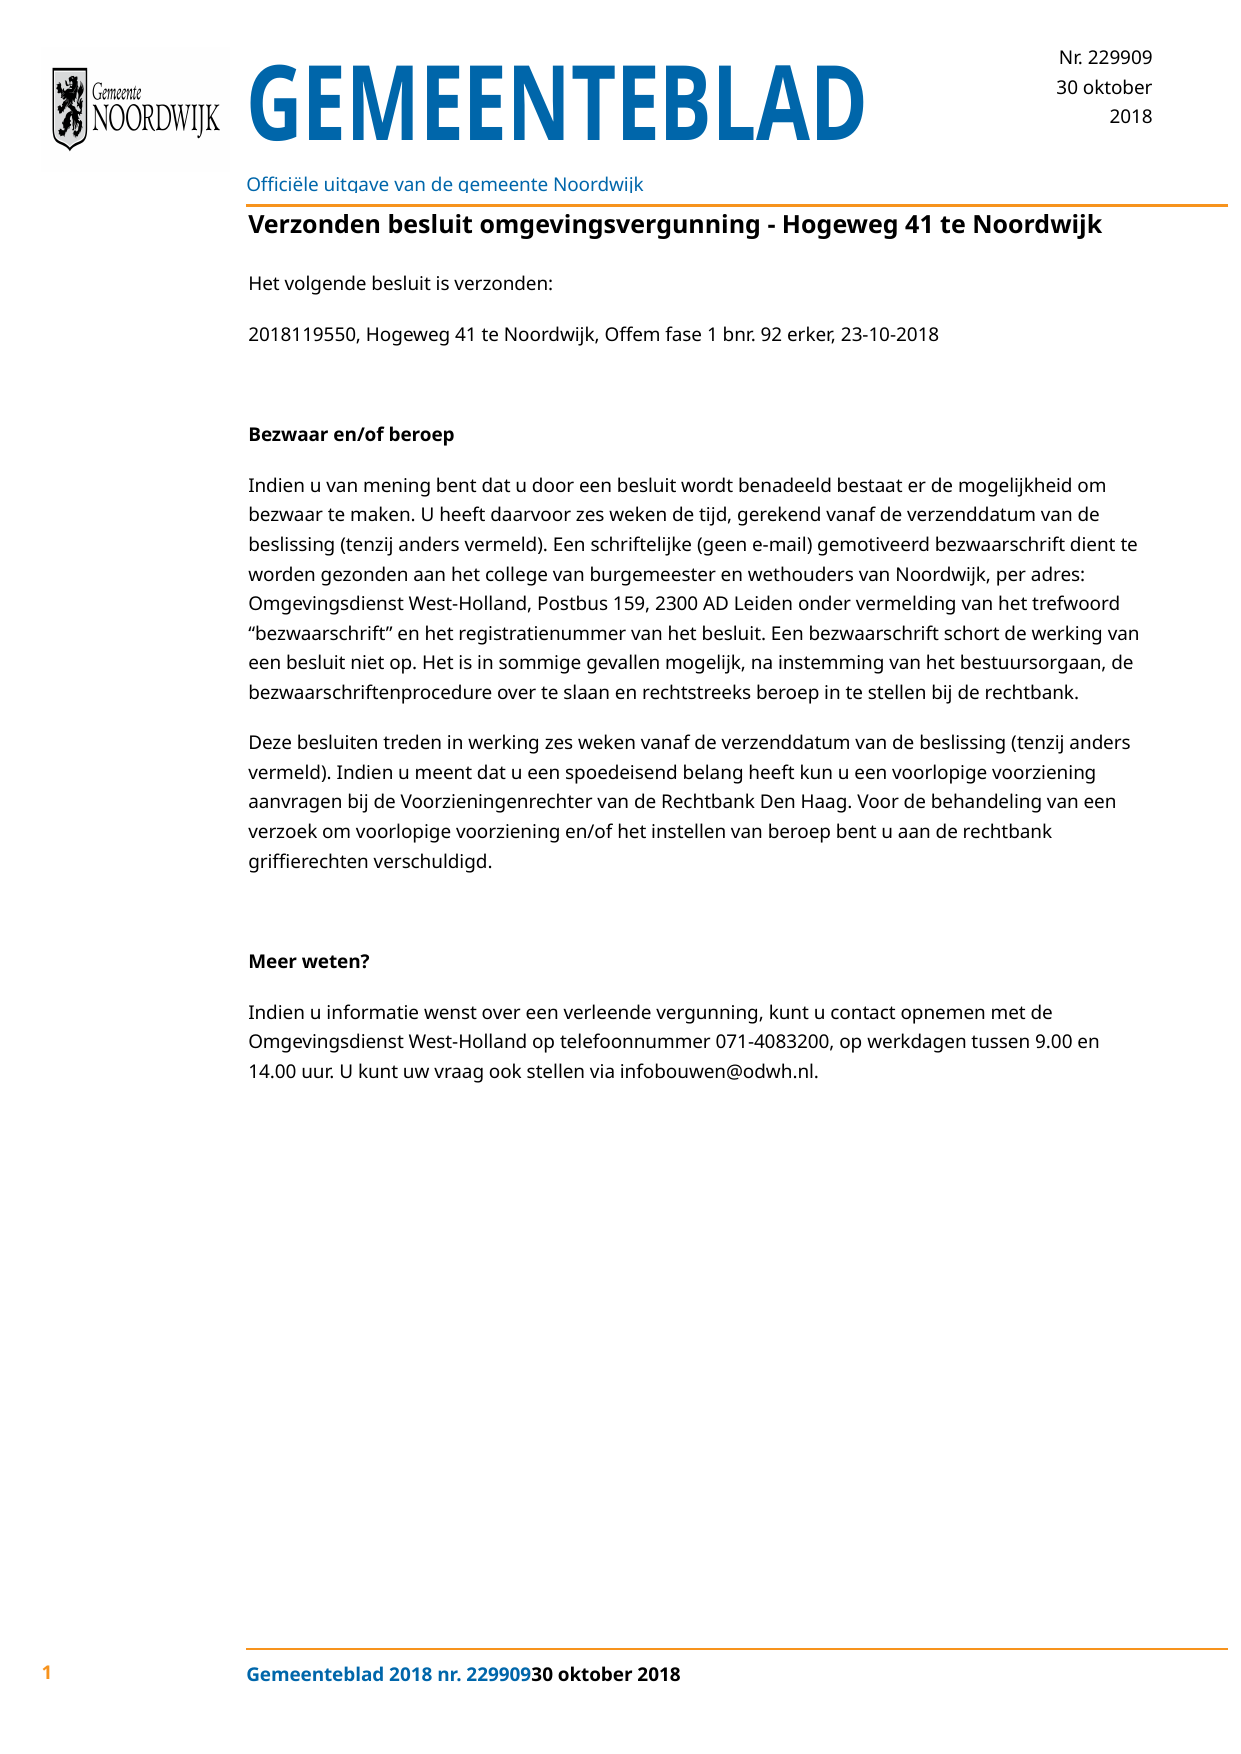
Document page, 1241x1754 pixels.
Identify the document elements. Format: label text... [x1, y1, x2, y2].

text Verzonden besluit omgevingsvergunning - Hogeweg 41 te Noordwijk [248, 207, 1152, 241]
text Deze besluiten treden in werking zes weken vanaf de verzenddatum van de beslissing (tenzij anders vermeld). Indien u meent dat u een spoedeisend belang heeft kun u een voorlopige voorziening aanvragen bij de Voorzieningenrechter van de Rechtbank Den Haag. Voor de behandeling van een verzoek om voorlopige voorziening en/of het instellen van beroep bent u aan de rechtbank griffierechten verschuldigd. [248, 729, 1152, 873]
text 2018119550, Hogeweg 41 te Noordwijk, Offem fase 1 bnr. 92 erker, 23-10-2018 [248, 321, 1152, 346]
text Indien u van mening bent dat u door een besluit wordt benadeeld bestaat er de mogelijkheid om bezwaar te maken. U heeft daarvoor zes weken de tijd, gerekend vanaf de verzenddatum van de beslissing (tenzij anders vermeld). Een schriftelijke (geen e-mail) gemotiveerd bezwaarschrift dient te worden gezonden aan het college van burgemeester en wethouders van Noordwijk, per adres: Omgevingsdienst West-Holland, Postbus 159, 2300 AD Leiden onder vermelding van het trefwoord “bezwaarschrift” en het registratienummer van het besluit. Een bezwaarschrift schort de werking van een besluit niet op. Het is in sommige gevallen mogelijk, na instemming van het bestuursorgaan, de bezwaarschriftenprocedure over te slaan en rechtstreeks beroep in te stellen bij de rechtbank. [248, 472, 1152, 705]
text Indien u informatie wenst over een verleende vergunning, kunt u contact opnemen met de Omgevingsdienst West-Holland op telefoonnummer 071-4083200, op werkdagen tussen 9.00 en 14.00 uur. U kunt uw vraag ook stellen via infobouwen@odwh.nl. [248, 999, 1152, 1084]
text Bezwaar en/of beroep [248, 422, 1152, 447]
picture [41, 47, 231, 172]
text Het volgende besluit is verzonden: [248, 270, 1152, 296]
text Meer weten? [248, 949, 1152, 974]
